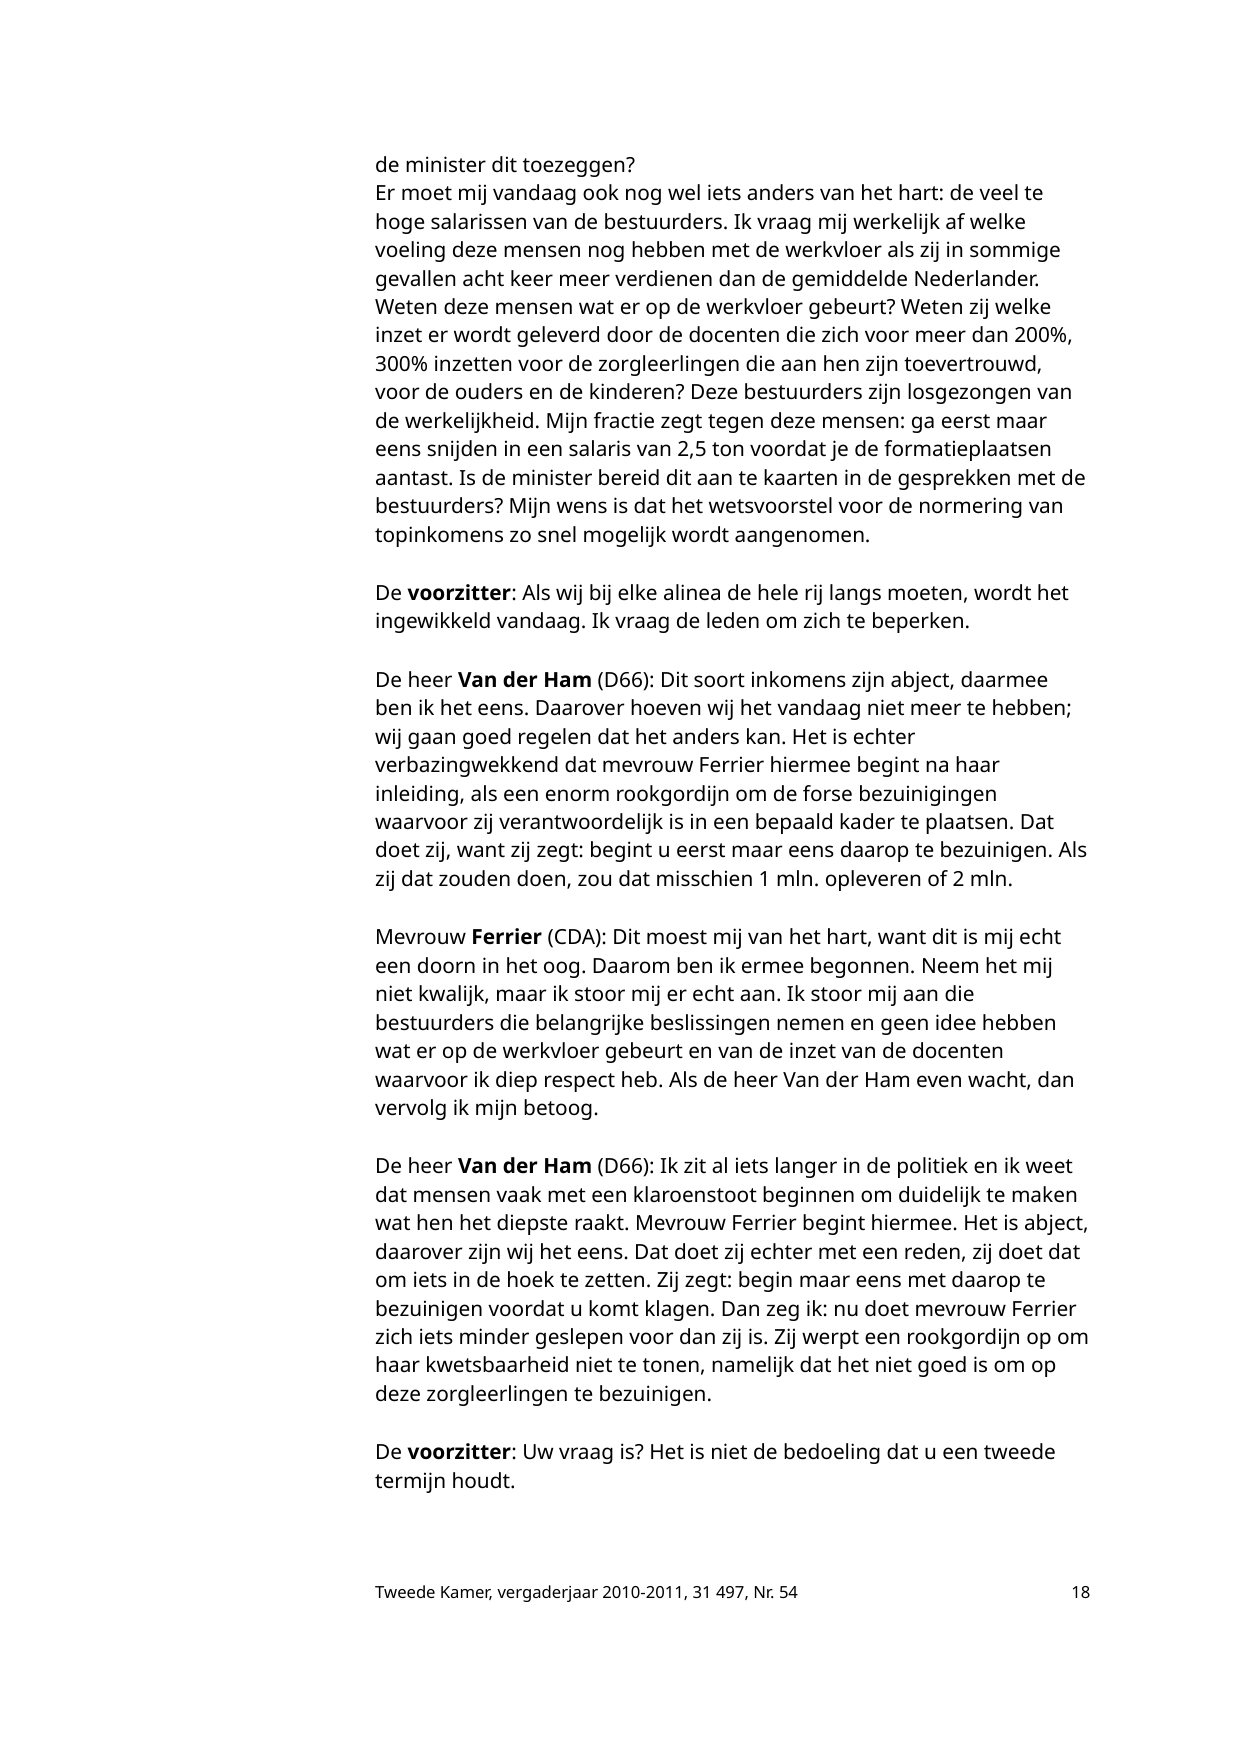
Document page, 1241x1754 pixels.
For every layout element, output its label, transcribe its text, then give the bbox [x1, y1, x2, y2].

text De voorzitter: Uw vraag is? Het is niet de bedoeling dat u een tweede termijn houdt. [375, 1437, 1090, 1494]
text De heer Van der Ham (D66): Ik zit al iets langer in de politiek en ik weet dat mensen vaak met een klaroenstoot beginnen om duidelijk te maken wat hen het diepste raakt. Mevrouw Ferrier begint hiermee. Het is abject, daarover zijn wij het eens. Dat doet zij echter met een reden, zij doet dat om iets in de hoek te zetten. Zij zegt: begin maar eens met daarop te bezuinigen voordat u komt klagen. Dan zeg ik: nu doet mevrouw Ferrier zich iets minder geslepen voor dan zij is. Zij werpt een rookgordijn op om haar kwetsbaarheid niet te tonen, namelijk dat het niet goed is om op deze zorgleerlingen te bezuinigen. [375, 1152, 1090, 1407]
text De heer Van der Ham (D66): Dit soort inkomens zijn abject, daarmee ben ik het eens. Daarover hoeven wij het vandaag niet meer te hebben; wij gaan goed regelen dat het anders kan. Het is echter verbazingwekkend dat mevrouw Ferrier hiermee begint na haar inleiding, als een enorm rookgordijn om de forse bezuinigingen waarvoor zij verantwoordelijk is in een bepaald kader te plaatsen. Dat doet zij, want zij zegt: begint u eerst maar eens daarop te bezuinigen. Als zij dat zouden doen, zou dat misschien 1 mln. opleveren of 2 mln. [375, 665, 1090, 892]
text De voorzitter: Als wij bij elke alinea de hele rij langs moeten, wordt het ingewikkeld vandaag. Ik vraag de leden om zich te beperken. [375, 578, 1090, 635]
text de minister dit toezeggen? [375, 150, 1090, 178]
text Mevrouw Ferrier (CDA): Dit moest mij van het hart, want dit is mij echt een doorn in het oog. Daarom ben ik ermee begonnen. Neem het mij niet kwalijk, maar ik stoor mij er echt aan. Ik stoor mij aan die bestuurders die belangrijke beslissingen nemen en geen idee hebben wat er op de werkvloer gebeurt en van de inzet van de docenten waarvoor ik diep respect heb. Als de heer Van der Ham even wacht, dan vervolg ik mijn betoog. [375, 922, 1090, 1122]
text Er moet mij vandaag ook nog wel iets anders van het hart: de veel te hoge salarissen van de bestuurders. Ik vraag mij werkelijk af welke voeling deze mensen nog hebben met de werkvloer als zij in sommige gevallen acht keer meer verdienen dan de gemiddelde Nederlander. Weten deze mensen wat er op de werkvloer gebeurt? Weten zij welke inzet er wordt geleverd door de docenten die zich voor meer dan 200%, 300% inzetten voor de zorgleerlingen die aan hen zijn toevertrouwd, voor de ouders en de kinderen? Deze bestuurders zijn losgezongen van de werkelijkheid. Mijn fractie zegt tegen deze mensen: ga eerst maar eens snijden in een salaris van 2,5 ton voordat je de formatieplaatsen aantast. Is de minister bereid dit aan te kaarten in de gesprekken met de bestuurders? Mijn wens is dat het wetsvoorstel voor de normering van topinkomens zo snel mogelijk wordt aangenomen. [375, 178, 1090, 548]
